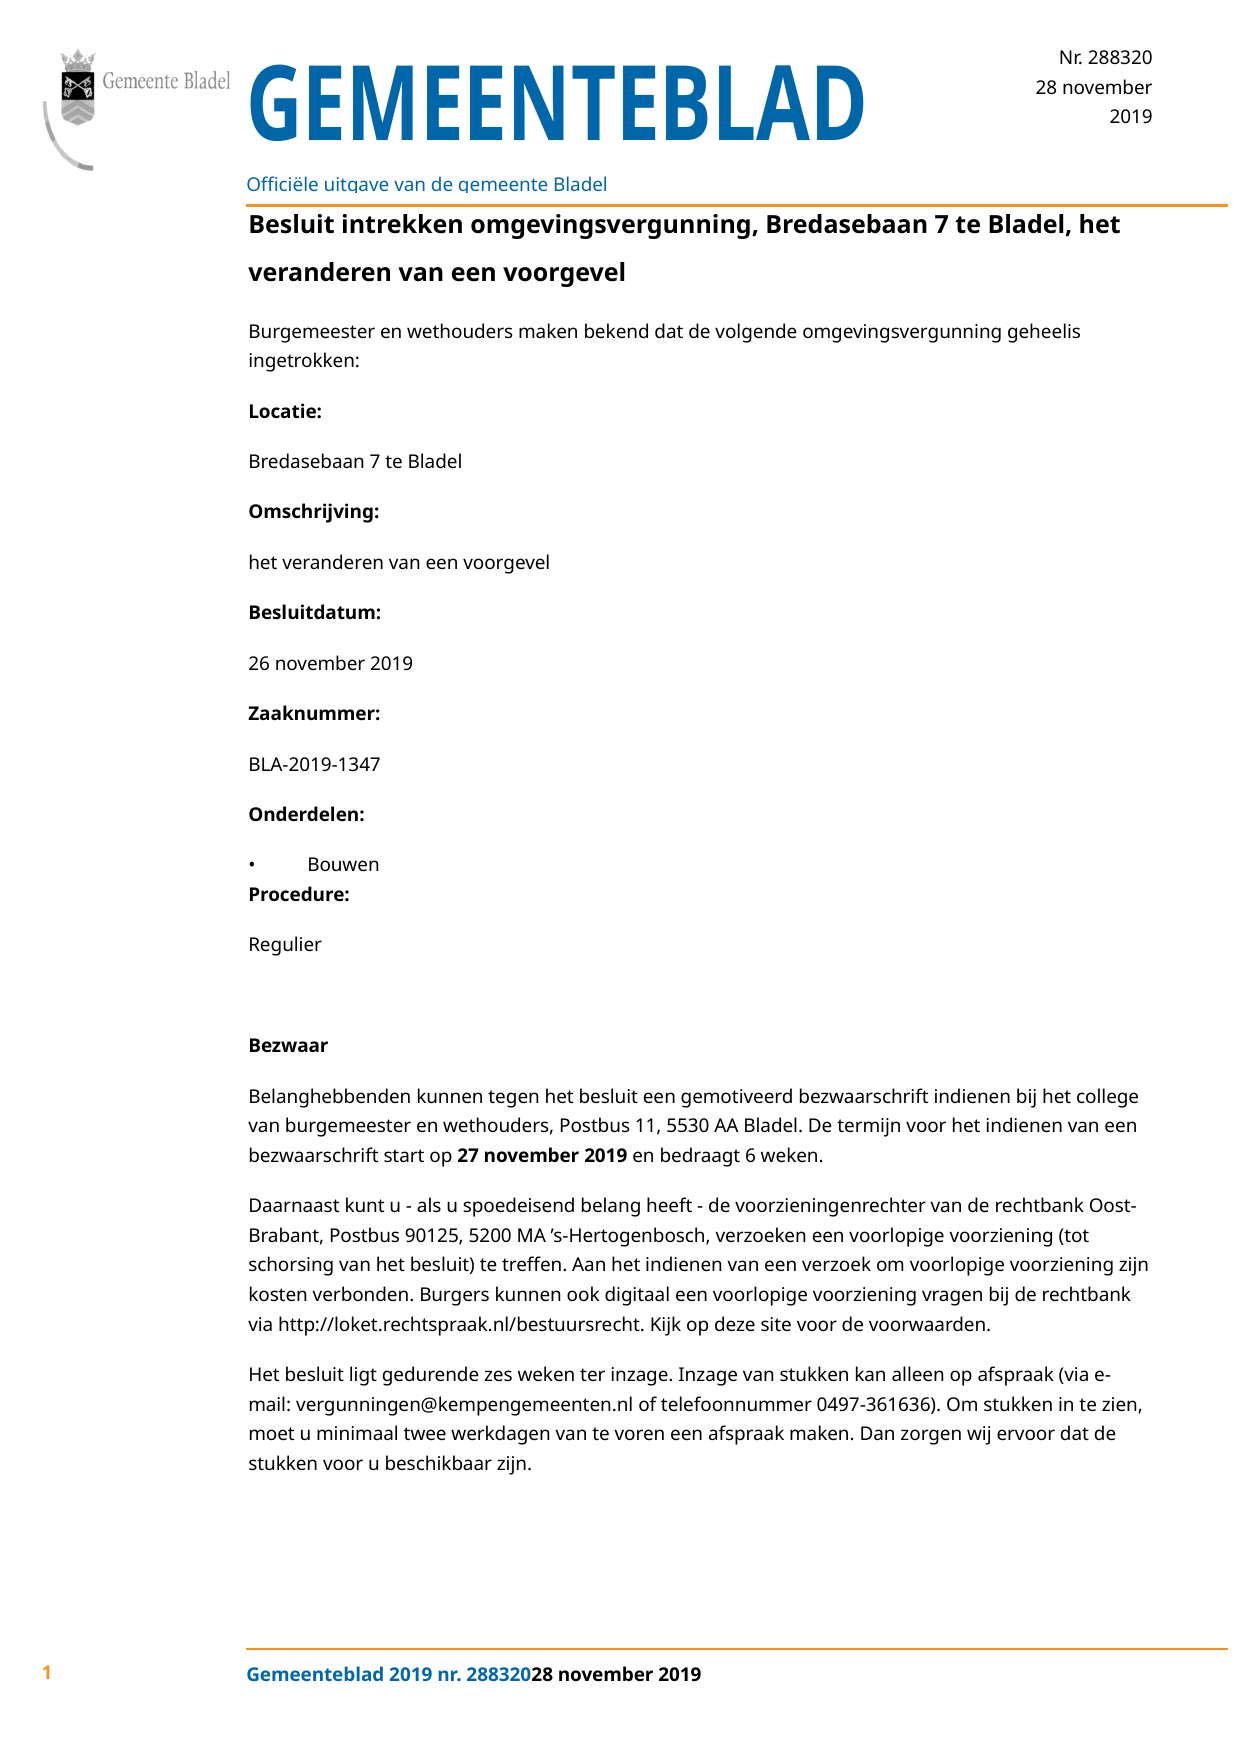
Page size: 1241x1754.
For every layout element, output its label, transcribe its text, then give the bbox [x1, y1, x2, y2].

text Locatie: [248, 398, 1152, 424]
picture [41, 47, 231, 172]
text Burgemeester en wethouders maken bekend dat de volgende omgevingsvergunning geheelis ingetrokken: [248, 318, 1152, 373]
text Onderdelen: [248, 801, 1152, 827]
text Daarnaast kunt u - als u spoedeisend belang heeft - de voorzieningenrechter van de rechtbank Oost-Brabant, Postbus 90125, 5200 MA ’s-Hertogenbosch, verzoeken een voorlopige voorziening (tot schorsing van het besluit) te treffen. Aan het indienen van een verzoek om voorlopige voorziening zijn kosten verbonden. Burgers kunnen ook digitaal een voorlopige voorziening vragen bij de rechtbank via http://loket.rechtspraak.nl/bestuursrecht. Kijk op deze site voor de voorwaarden. [248, 1192, 1152, 1337]
text BLA-2019-1347 [248, 751, 1152, 777]
text Besluit intrekken omgevingsvergunning, Bredasebaan 7 te Bladel, het veranderen van een voorgevel [248, 207, 1152, 288]
text Belanghebbenden kunnen tegen het besluit een gemotiveerd bezwaarschrift indienen bij het college van burgemeester en wethouders, Postbus 11, 5530 AA Bladel. De termijn voor het indienen van een bezwaarschrift start op 27 november 2019 en bedraagt 6 weken. [248, 1083, 1152, 1168]
text Procedure: [248, 881, 1152, 907]
text Het besluit ligt gedurende zes weken ter inzage. Inzage van stukken kan alleen op afspraak (via e-mail: vergunningen@kempengemeenten.nl of telefoonnummer 0497-361636). Om stukken in te zien, moet u minimaal twee werkdagen van te voren een afspraak maken. Dan zorgen wij ervoor dat de stukken voor u beschikbaar zijn. [248, 1361, 1152, 1476]
text het veranderen van een voorgevel [248, 549, 1152, 575]
text Bezwaar [248, 1032, 1152, 1058]
text Zaaknummer: [248, 700, 1152, 726]
list Bouwen [248, 852, 1152, 877]
text Regulier [248, 932, 1152, 957]
text Besluitdatum: [248, 599, 1152, 625]
text Bredasebaan 7 te Bladel [248, 448, 1152, 474]
text Omschrijving: [248, 499, 1152, 524]
text 26 november 2019 [248, 650, 1152, 676]
